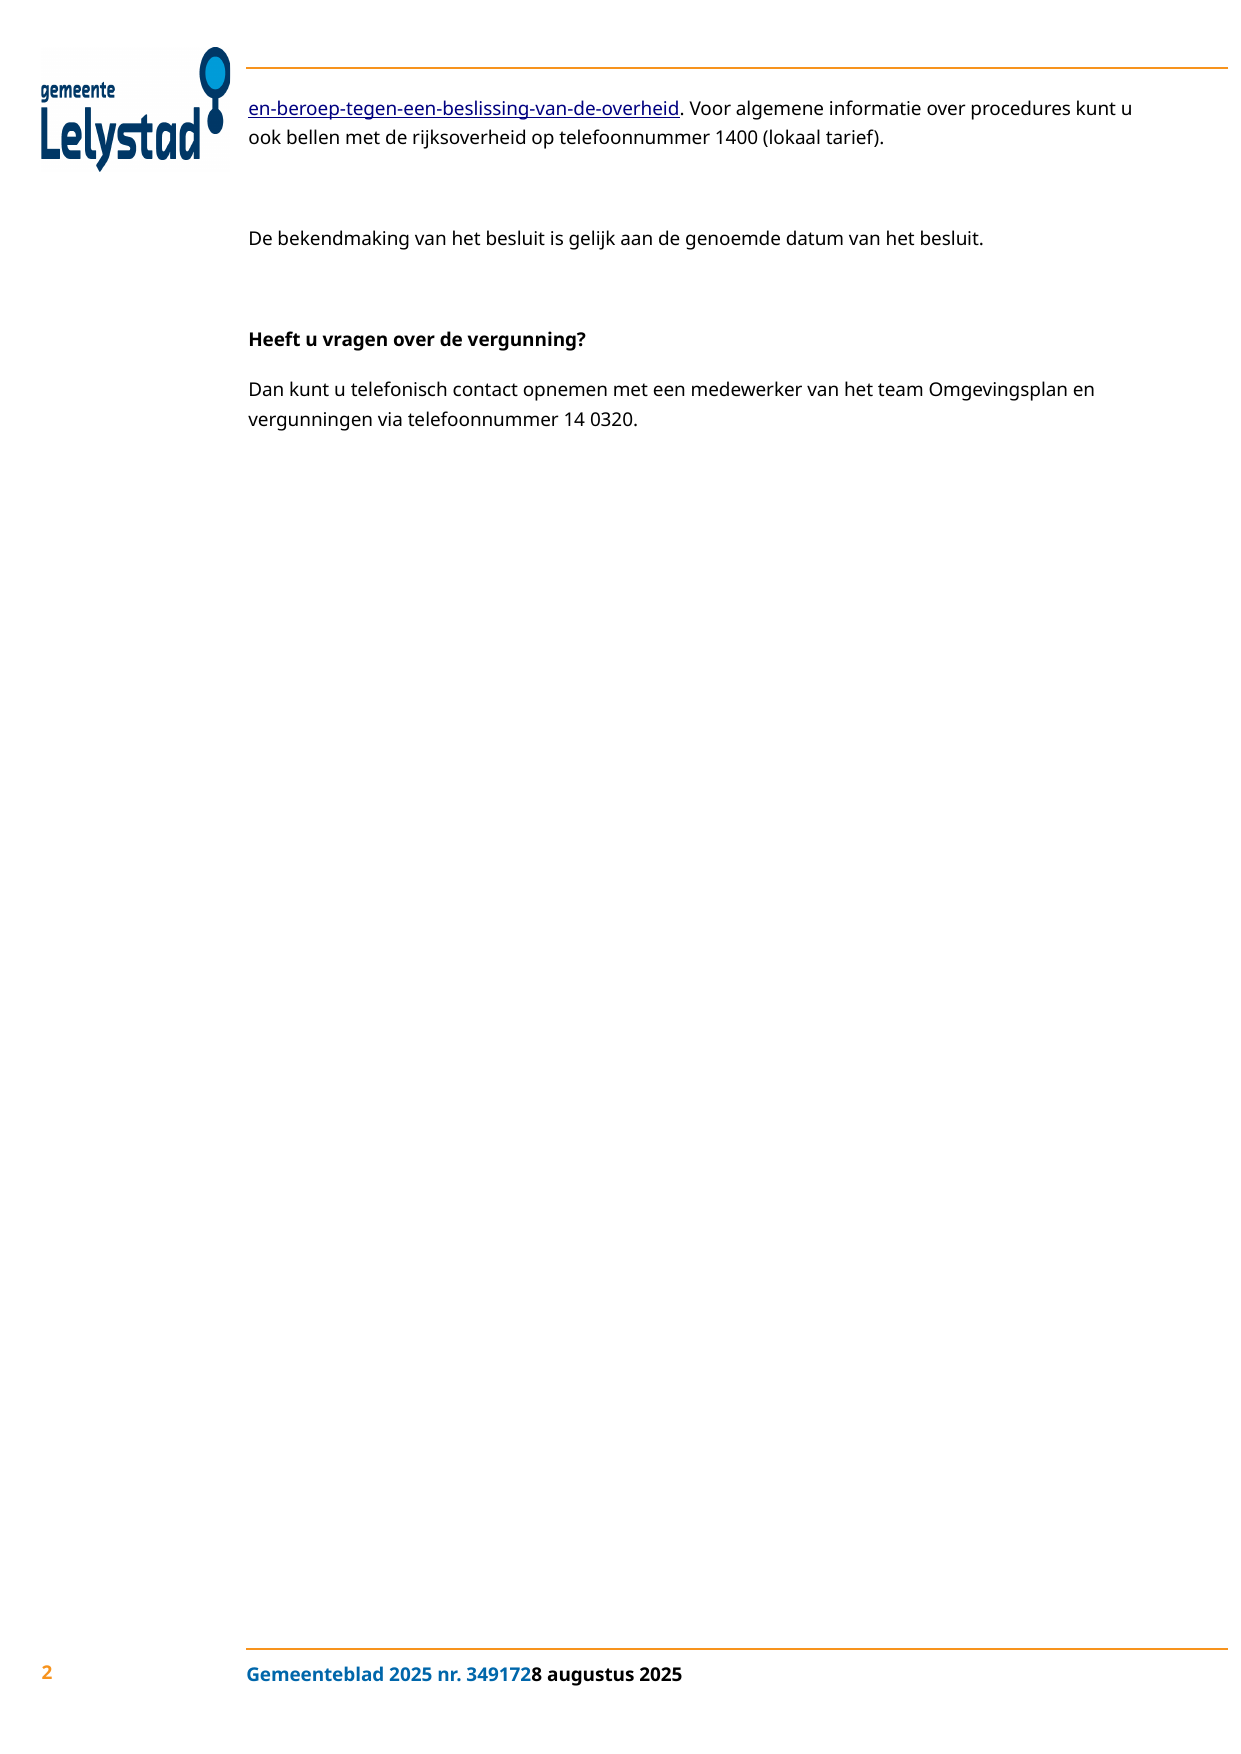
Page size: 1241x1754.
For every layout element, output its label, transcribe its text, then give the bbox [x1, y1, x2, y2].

text en-beroep-tegen-een-beslissing-van-de-overheid. Voor algemene informatie over procedures kunt u ook bellen met de rijksoverheid op telefoonnummer 1400 (lokaal tarief). [248, 95, 1152, 150]
picture [41, 47, 231, 172]
text Heeft u vragen over de vergunning? [248, 326, 1152, 352]
text De bekendmaking van het besluit is gelijk aan de genoemde datum van het besluit. [248, 225, 1152, 251]
text Dan kunt u telefonisch contact opnemen met een medewerker van het team Omgevingsplan en vergunningen via telefoonnummer 14 0320. [248, 376, 1152, 432]
